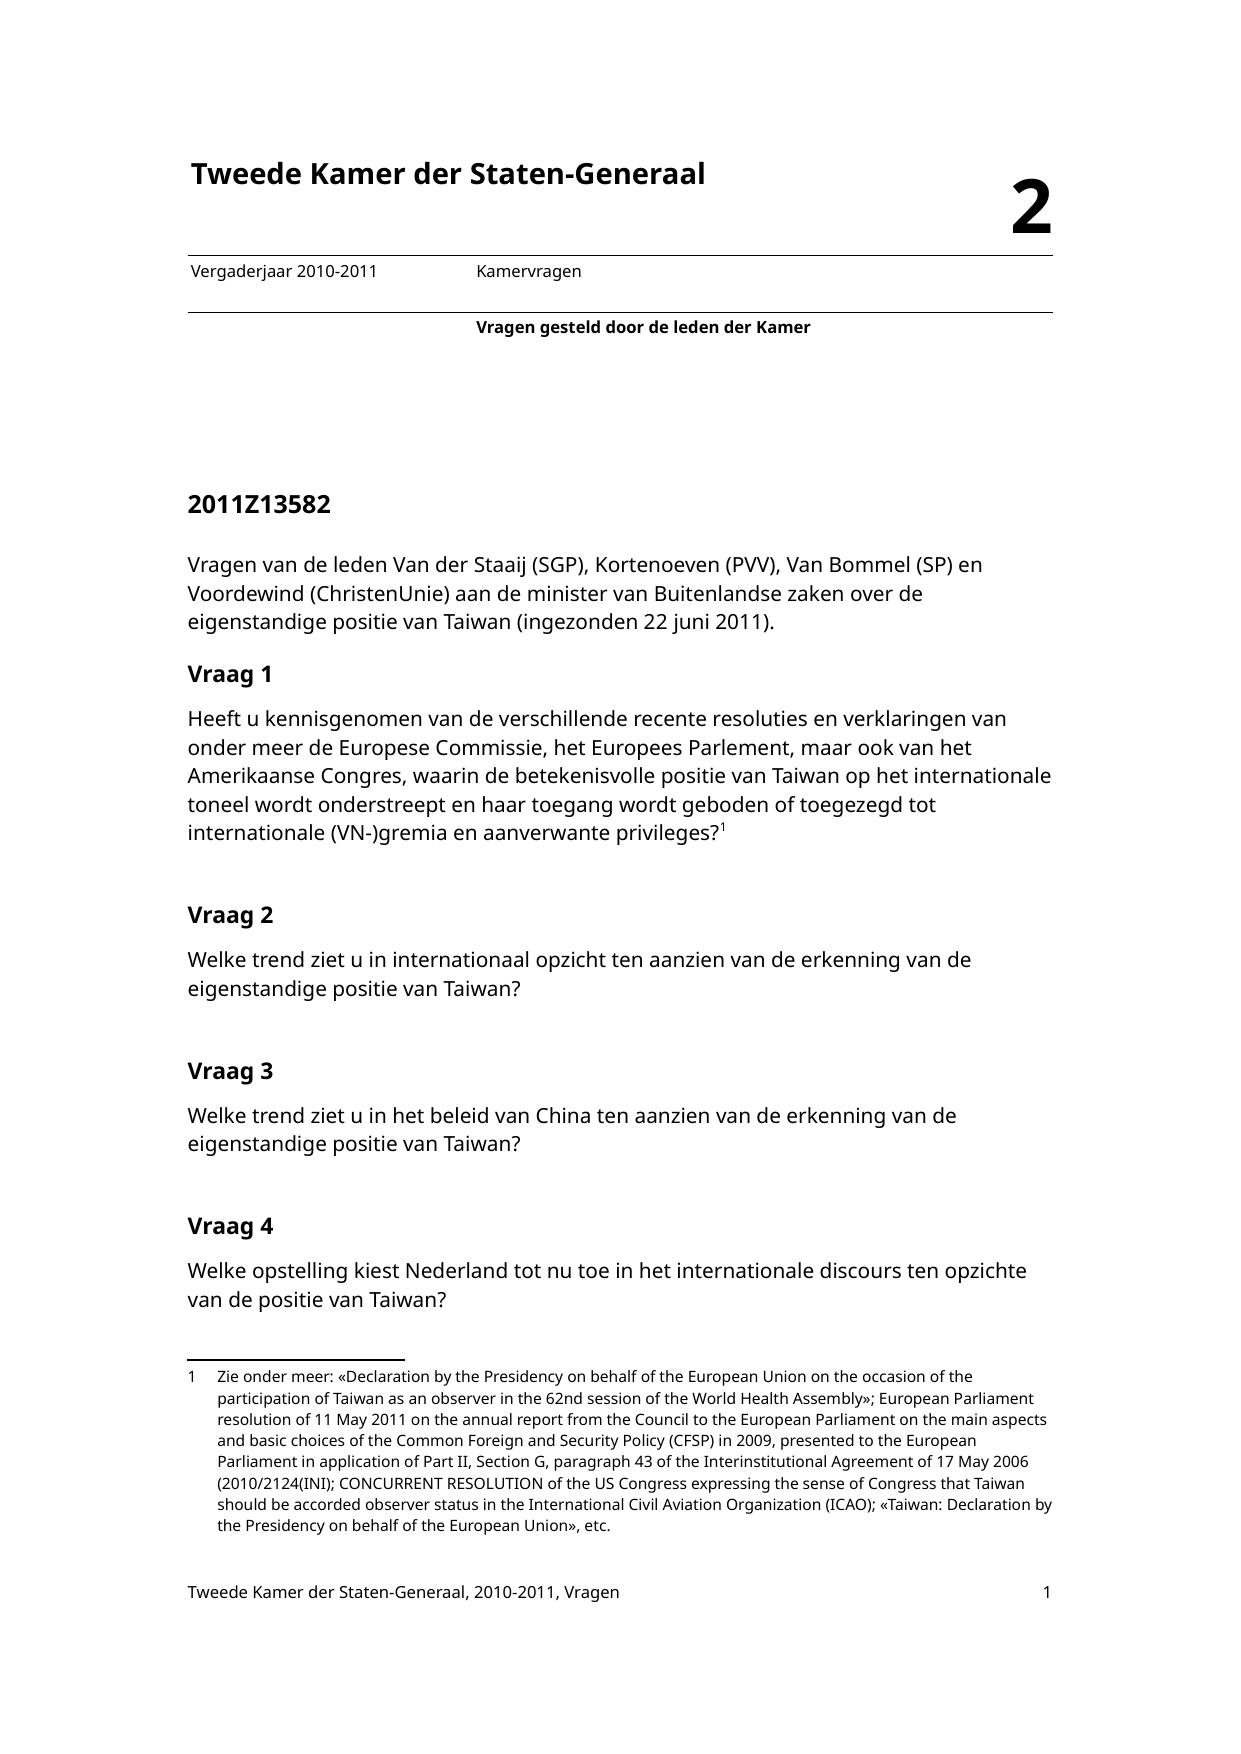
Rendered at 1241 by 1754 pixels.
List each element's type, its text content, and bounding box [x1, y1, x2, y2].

text Vragen van de leden Van der Staaij (SGP), Kortenoeven (PVV), Van Bommel (SP) en Voordewind (ChristenUnie) aan de minister van Buitenlandse zaken over de eigenstandige positie van Taiwan (ingezonden 22 juni 2011). [187, 550, 1053, 636]
table_cell Vragen gesteld door de leden der Kamer [473, 313, 1053, 339]
subtitle Vraag 1 [187, 658, 1053, 689]
text Welke trend ziet u in het beleid van China ten aanzien van de erkenning van de eigenstandige positie van Taiwan? [187, 1101, 1053, 1158]
text 2011Z13582 [187, 487, 1053, 521]
table_header Tweede Kamer der Staten-Generaal [188, 150, 879, 255]
text Welke trend ziet u in internationaal opzicht ten aanzien van de erkenning van de eigenstandige positie van Taiwan? [187, 945, 1053, 1002]
text Heeft u kennisgenomen van de verschillende recente resoluties en verklaringen van onder meer de Europese Commissie, het Europees Parlement, maar ook van het Amerikaanse Congres, waarin de betekenisvolle positie van Taiwan op het internationale toneel wordt onderstreept en haar toegang wordt geboden of toegezegd tot internationale (VN-)gremia en aanverwante privileges? [187, 704, 1053, 847]
subtitle Vraag 2 [187, 899, 1053, 930]
table_cell Vergaderjaar 2010-2011 [188, 256, 473, 312]
subtitle Vraag 3 [187, 1055, 1053, 1086]
text Zie onder meer: «Declaration by the Presidency on behalf of the European Union on the occasion of the participation of Taiwan as an observer in the 62nd session of the World Health Assembly»; European Parliament resolution of 11 May 2011 on the annual report from the Council to the European Parliament on the main aspects and basic choices of the Common Foreign and Security Policy (CFSP) in 2009, presented to the European Parliament in application of Part II, Section G, paragraph 43 of the Interinstitutional Agreement of 17 May 2006 (2010/2124(INI); CONCURRENT RESOLUTION of the US Congress expressing the sense of Congress that Taiwan should be accorded observer status in the International Civil Aviation Organization (ICAO); «Taiwan: Declaration by the Presidency on behalf of the European Union», etc. [187, 1252, 1053, 1536]
table_cell Kamervragen [473, 256, 1053, 312]
table_header 2 [880, 150, 1053, 255]
table_cell [188, 313, 473, 339]
